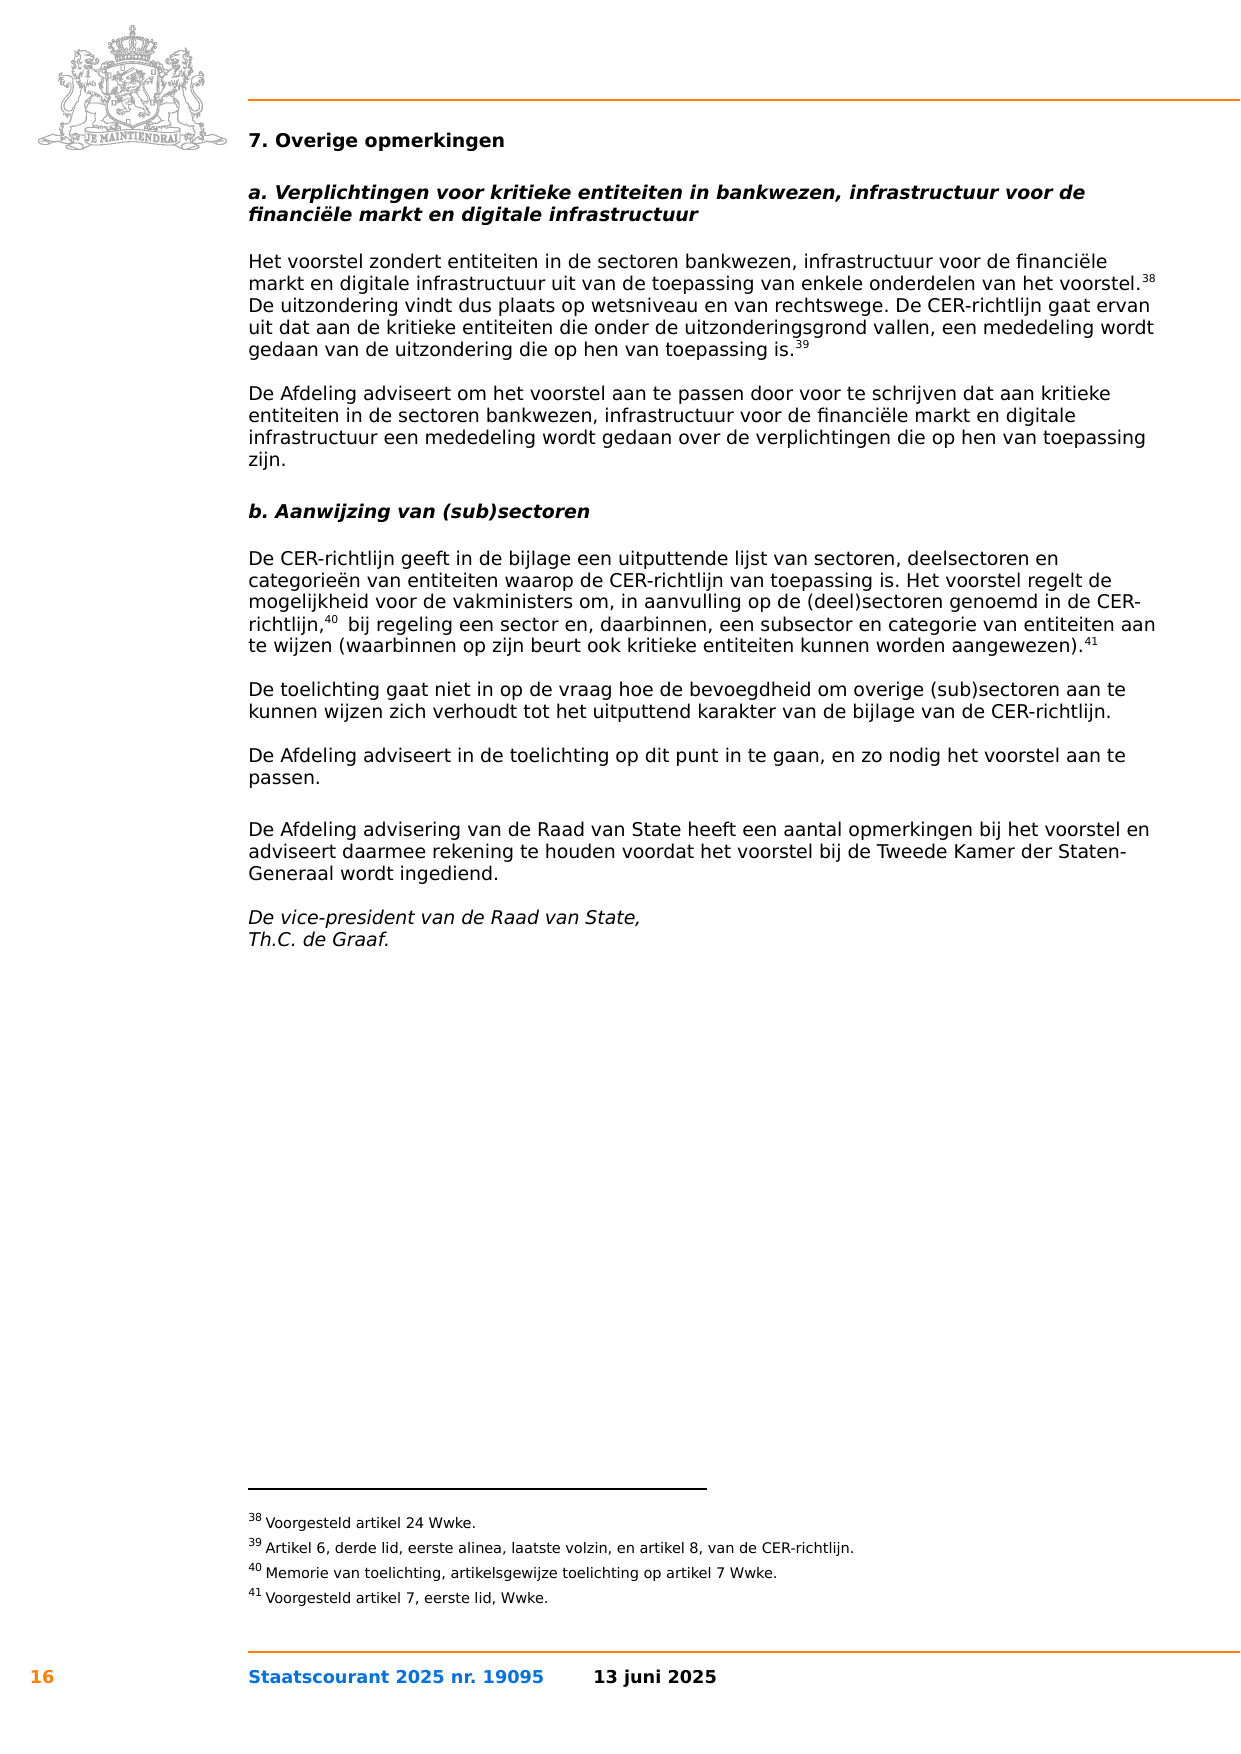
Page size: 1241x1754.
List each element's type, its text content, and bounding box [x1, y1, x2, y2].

text De Afdeling adviseert in de toelichting op dit punt in te gaan, en zo nodig het voorstel aan te passen. [248, 745, 1163, 789]
text De Afdeling adviseert om het voorstel aan te passen door voor te schrijven dat aan kritieke entiteiten in de sectoren bankwezen, infrastructuur voor de financiële markt en digitale infrastructuur een mededeling wordt gedaan over de verplichtingen die op hen van toepassing zijn. [248, 383, 1163, 471]
text Voorgesteld artikel 7, eerste lid, Wwke. [248, 1586, 1163, 1608]
text De toelichting gaat niet in op de vraag hoe de bevoegdheid om overige (sub)sectoren aan te kunnen wijzen zich verhoudt tot het uitputtend karakter van de bijlage van de CER-richtlijn. [248, 679, 1163, 723]
picture [38, 25, 227, 150]
text Memorie van toelichting, artikelsgewijze toelichting op artikel 7 Wwke. [248, 1561, 1163, 1583]
text Voorgesteld artikel 24 Wwke. [248, 1511, 1163, 1533]
subtitle 7. Overige opmerkingen [248, 130, 1163, 152]
text Het voorstel zondert entiteiten in de sectoren bankwezen, infrastructuur voor de financiële markt en digitale infrastructuur uit van de toepassing van enkele onderdelen van het voorstel. De uitzondering vindt dus plaats op wetsniveau en van rechtswege. De CER-richtlijn gaat ervan uit dat aan de kritieke entiteiten die onder de uitzonderingsgrond vallen, een mededeling wordt gedaan van de uitzondering die op hen van toepassing is. [248, 251, 1163, 361]
subtitle a. Verplichtingen voor kritieke entiteiten in bankwezen, infrastructuur voor de financiële markt en digitale infrastructuur [248, 182, 1163, 226]
subtitle b. Aanwijzing van (sub)sectoren [248, 501, 1163, 522]
text De vice-president van de Raad van State, Th.C. de Graaf. [248, 907, 1163, 951]
text Artikel 6, derde lid, eerste alinea, laatste volzin, en artikel 8, van de CER-richtlijn. [248, 1536, 1163, 1558]
text De CER-richtlijn geeft in de bijlage een uitputtende lijst van sectoren, deelsectoren en categorieën van entiteiten waarop de CER-richtlijn van toepassing is. Het voorstel regelt de mogelijkheid voor de vakministers om, in aanvulling op de (deel)sectoren genoemd in de CER-richtlijn, bij regeling een sector en, daarbinnen, een subsector en categorie van entiteiten aan te wijzen (waarbinnen op zijn beurt ook kritieke entiteiten kunnen worden aangewezen). [248, 547, 1163, 657]
text De Afdeling advisering van de Raad van State heeft een aantal opmerkingen bij het voorstel en adviseert daarmee rekening te houden voordat het voorstel bij de Tweede Kamer der Staten-Generaal wordt ingediend. [248, 819, 1163, 885]
